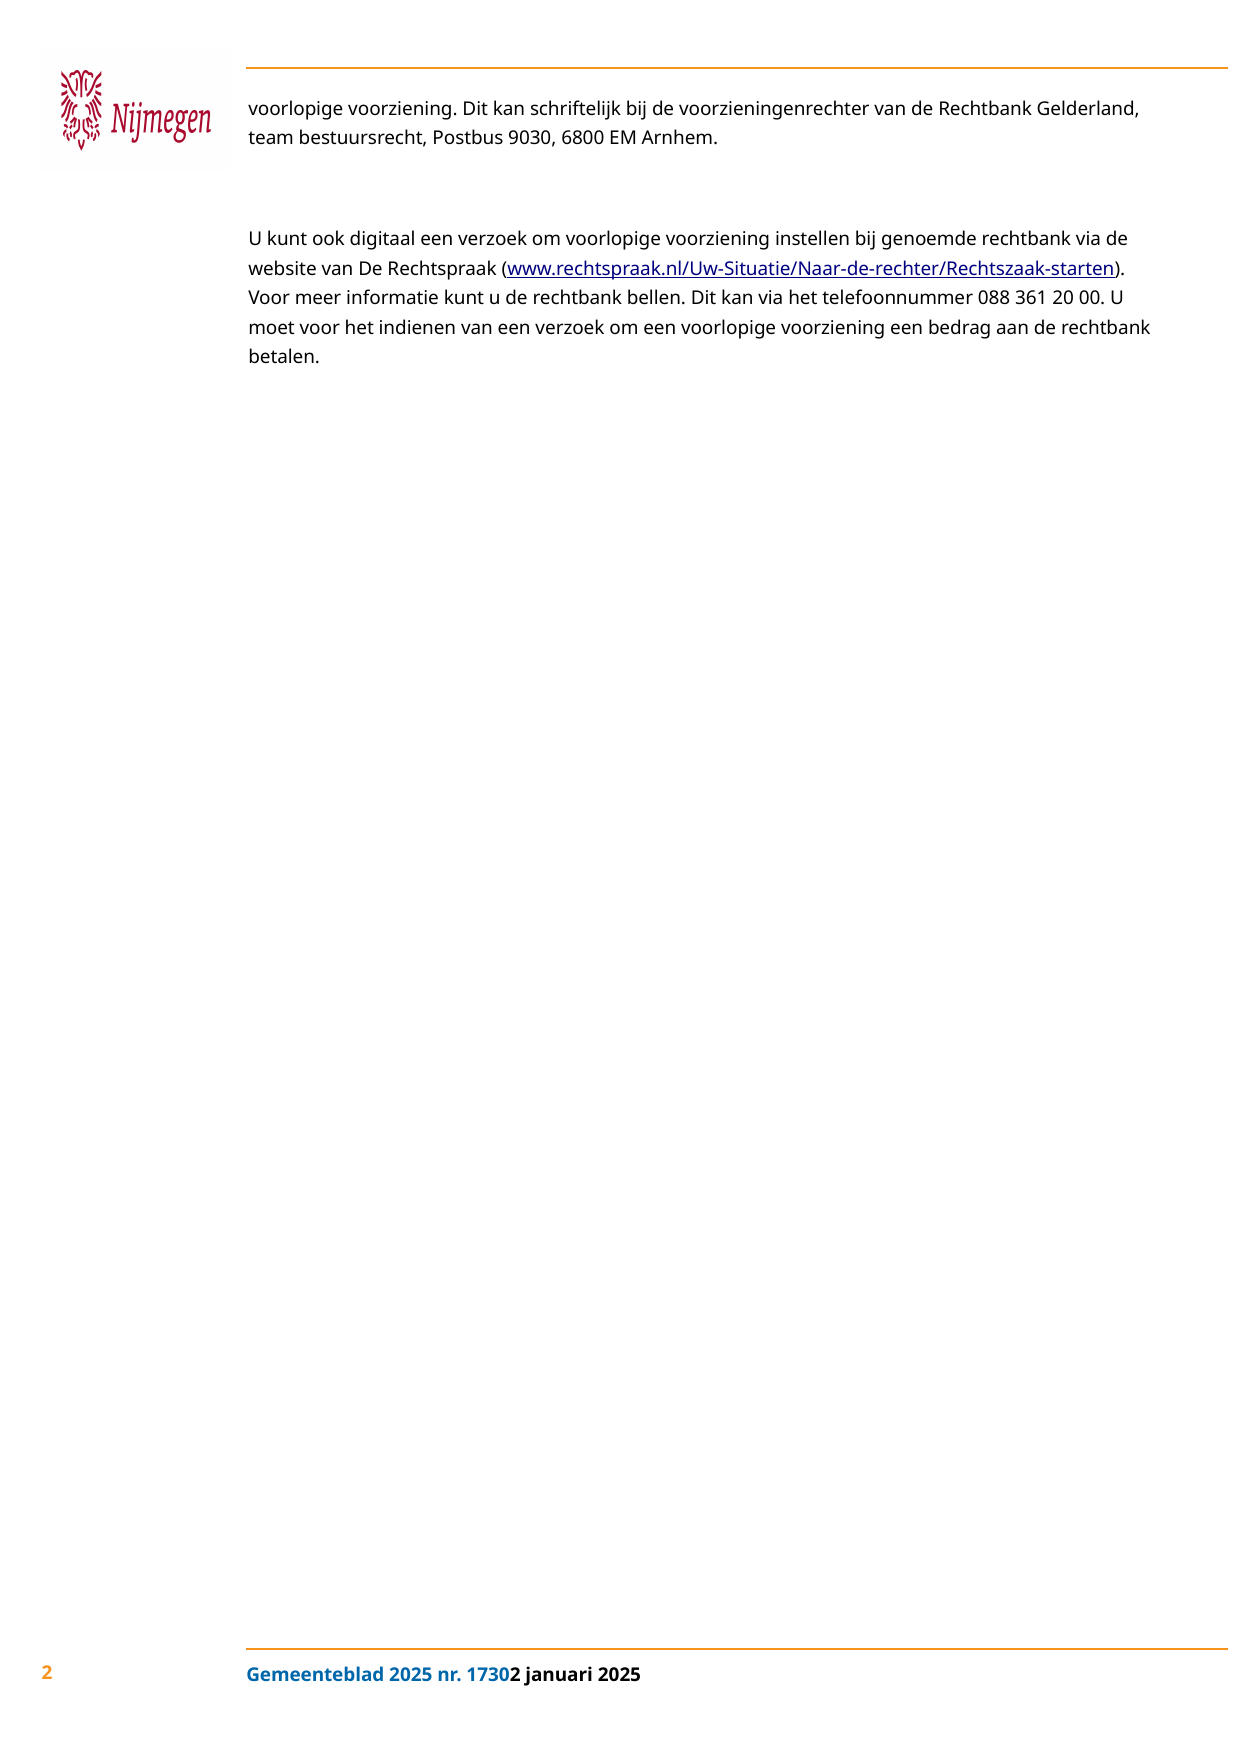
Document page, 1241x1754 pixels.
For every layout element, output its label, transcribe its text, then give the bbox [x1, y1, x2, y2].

text voorlopige voorziening. Dit kan schriftelijk bij de voorzieningenrechter van de Rechtbank Gelderland, team bestuursrecht, Postbus 9030, 6800 EM Arnhem. [248, 95, 1152, 150]
picture [41, 47, 231, 172]
text U kunt ook digitaal een verzoek om voorlopige voorziening instellen bij genoemde rechtbank via de website van De Rechtspraak (www.rechtspraak.nl/Uw-Situatie/Naar-de-rechter/Rechtszaak-starten). Voor meer informatie kunt u de rechtbank bellen. Dit kan via het telefoonnummer 088 361 20 00. U moet voor het indienen van een verzoek om een voorlopige voorziening een bedrag aan de rechtbank betalen. [248, 225, 1152, 369]
